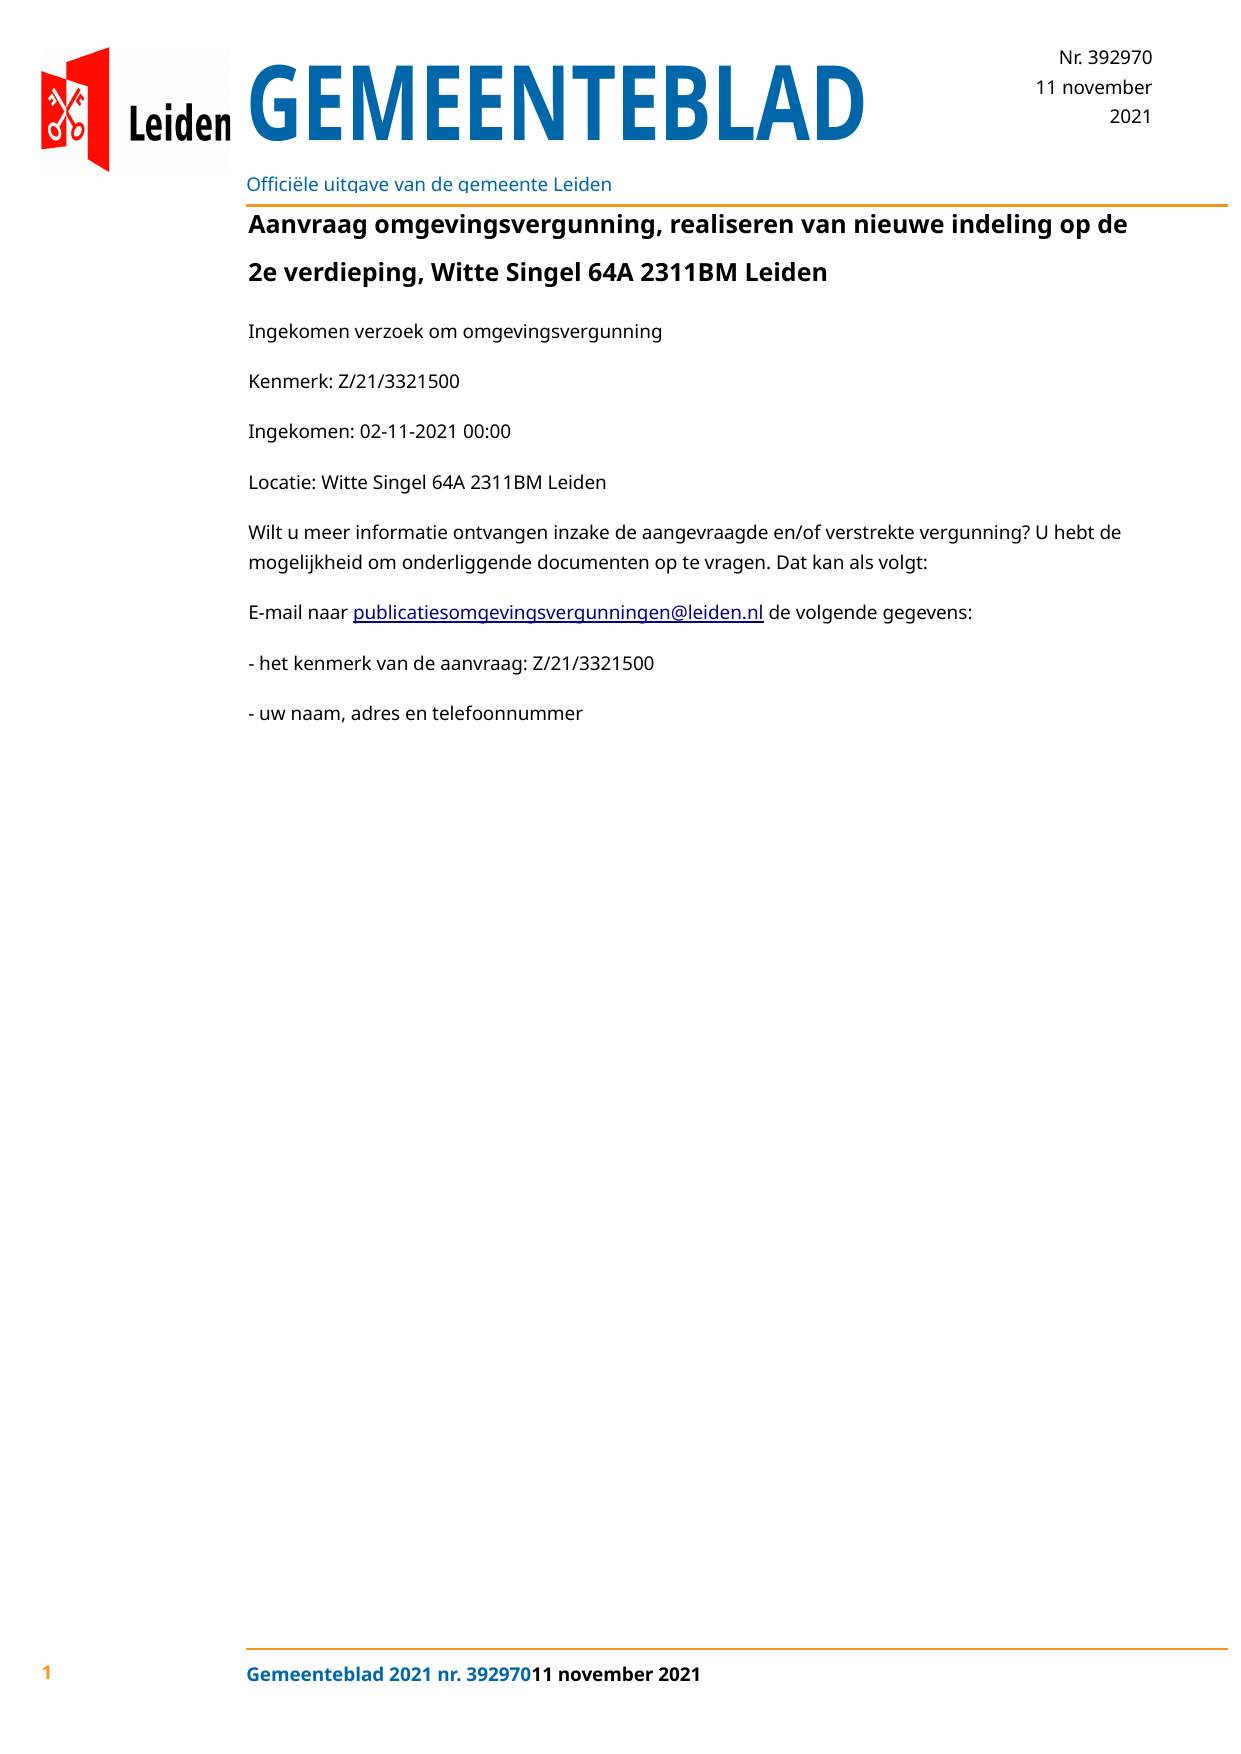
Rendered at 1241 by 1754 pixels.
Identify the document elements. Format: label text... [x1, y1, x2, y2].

picture [41, 47, 231, 172]
text Ingekomen: 02-11-2021 00:00 [248, 419, 1152, 444]
text Locatie: Witte Singel 64A 2311BM Leiden [248, 469, 1152, 495]
text Wilt u meer informatie ontvangen inzake de aangevraagde en/of verstrekte vergunning? U hebt de mogelijkheid om onderliggende documenten op te vragen. Dat kan als volgt: [248, 519, 1152, 575]
text Kenmerk: Z/21/3321500 [248, 368, 1152, 394]
text - uw naam, adres en telefoonnummer [248, 700, 1152, 726]
text Ingekomen verzoek om omgevingsvergunning [248, 318, 1152, 344]
text E-mail naar publicatiesomgevingsvergunningen@leiden.nl de volgende gegevens: [248, 599, 1152, 625]
text Aanvraag omgevingsvergunning, realiseren van nieuwe indeling op de 2e verdieping, Witte Singel 64A 2311BM Leiden [248, 207, 1152, 288]
text - het kenmerk van de aanvraag: Z/21/3321500 [248, 650, 1152, 676]
